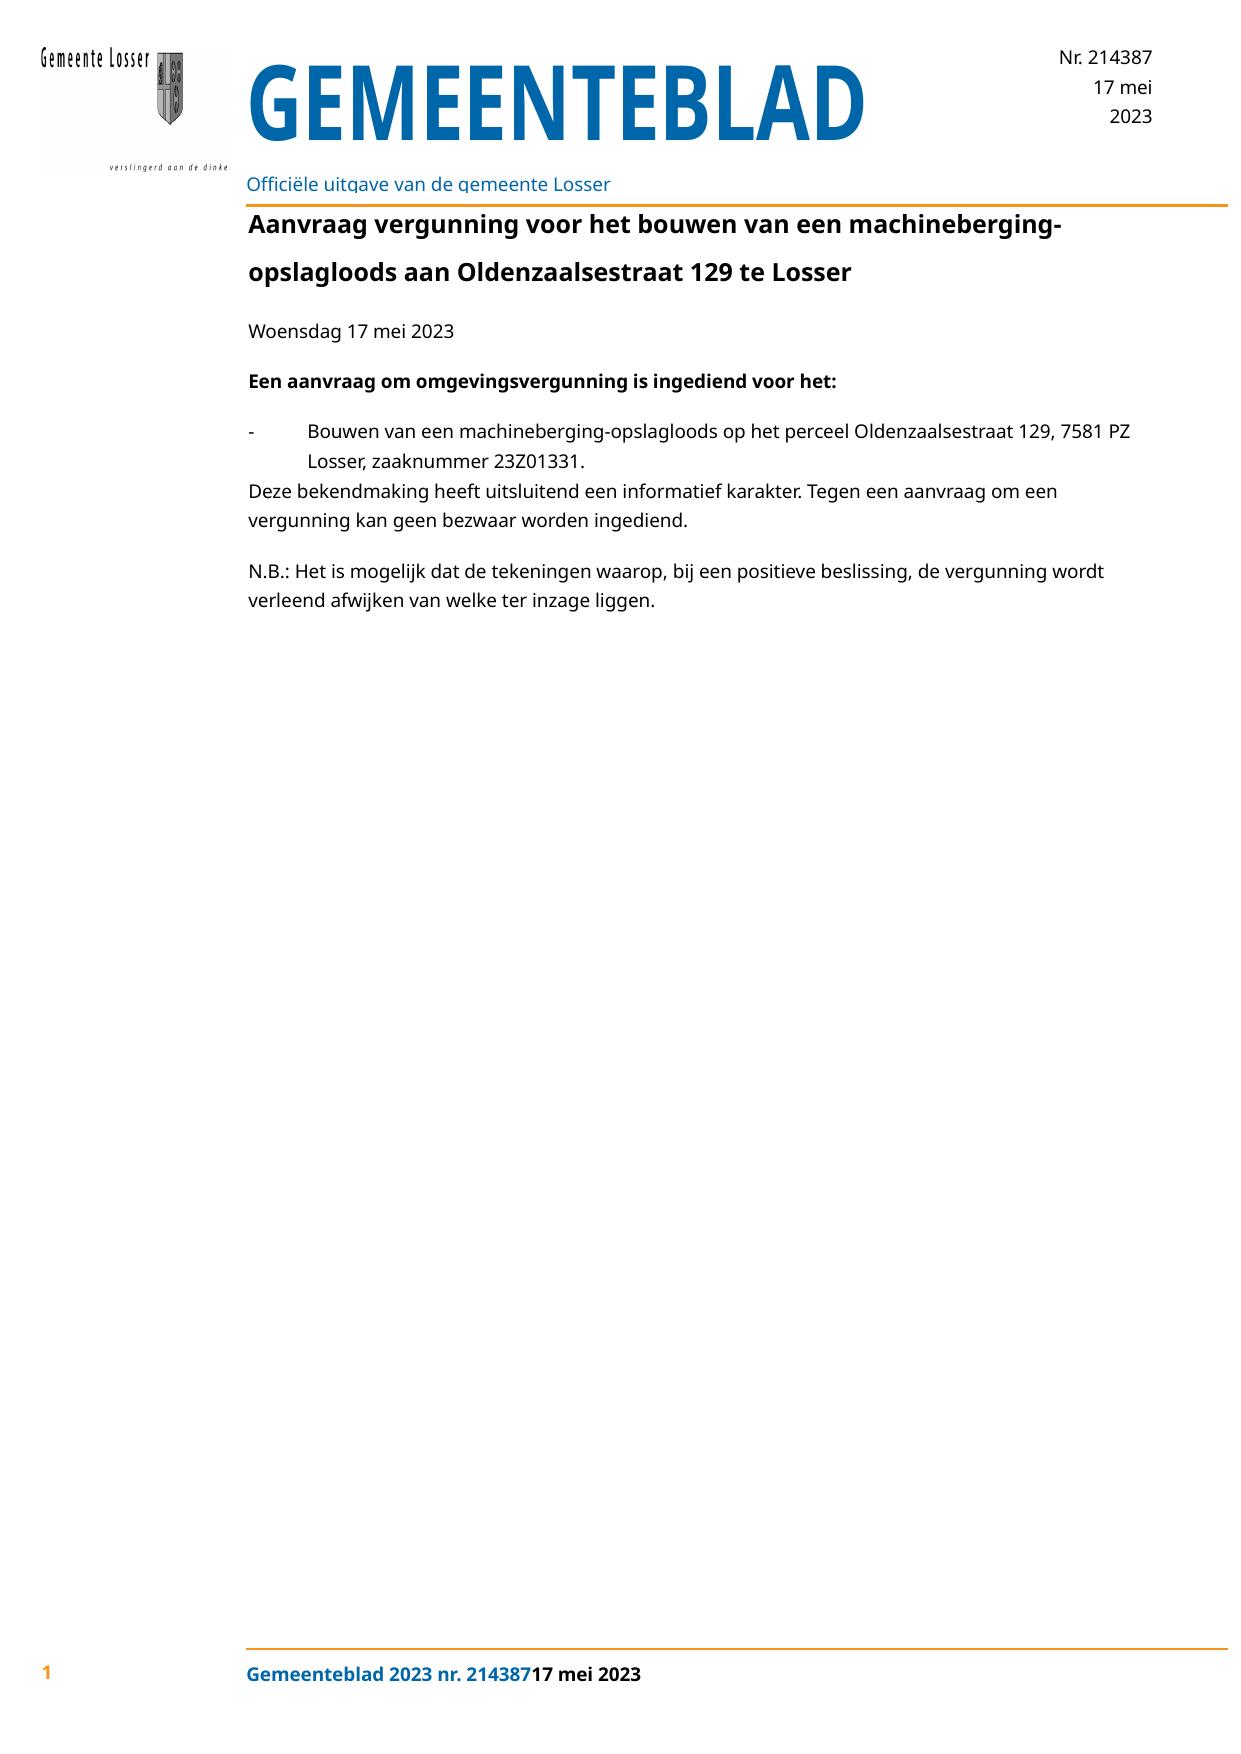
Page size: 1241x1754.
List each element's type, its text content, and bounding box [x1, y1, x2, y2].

text Woensdag 17 mei 2023 [248, 318, 1152, 344]
text Aanvraag vergunning voor het bouwen van een machineberging-opslagloods aan Oldenzaalsestraat 129 te Losser [248, 207, 1152, 288]
text Een aanvraag om omgevingsvergunning is ingediend voor het: [248, 368, 1152, 394]
text N.B.: Het is mogelijk dat de tekeningen waarop, bij een positieve beslissing, de vergunning wordt verleend afwijken van welke ter inzage liggen. [248, 558, 1152, 613]
picture [41, 47, 231, 172]
list Bouwen van een machineberging-opslagloods op het perceel Oldenzaalsestraat 129, 7581 PZ Losser, zaaknummer 23Z01331. [248, 419, 1152, 474]
text Deze bekendmaking heeft uitsluitend een informatief karakter. Tegen een aanvraag om een vergunning kan geen bezwaar worden ingediend. [248, 478, 1152, 533]
